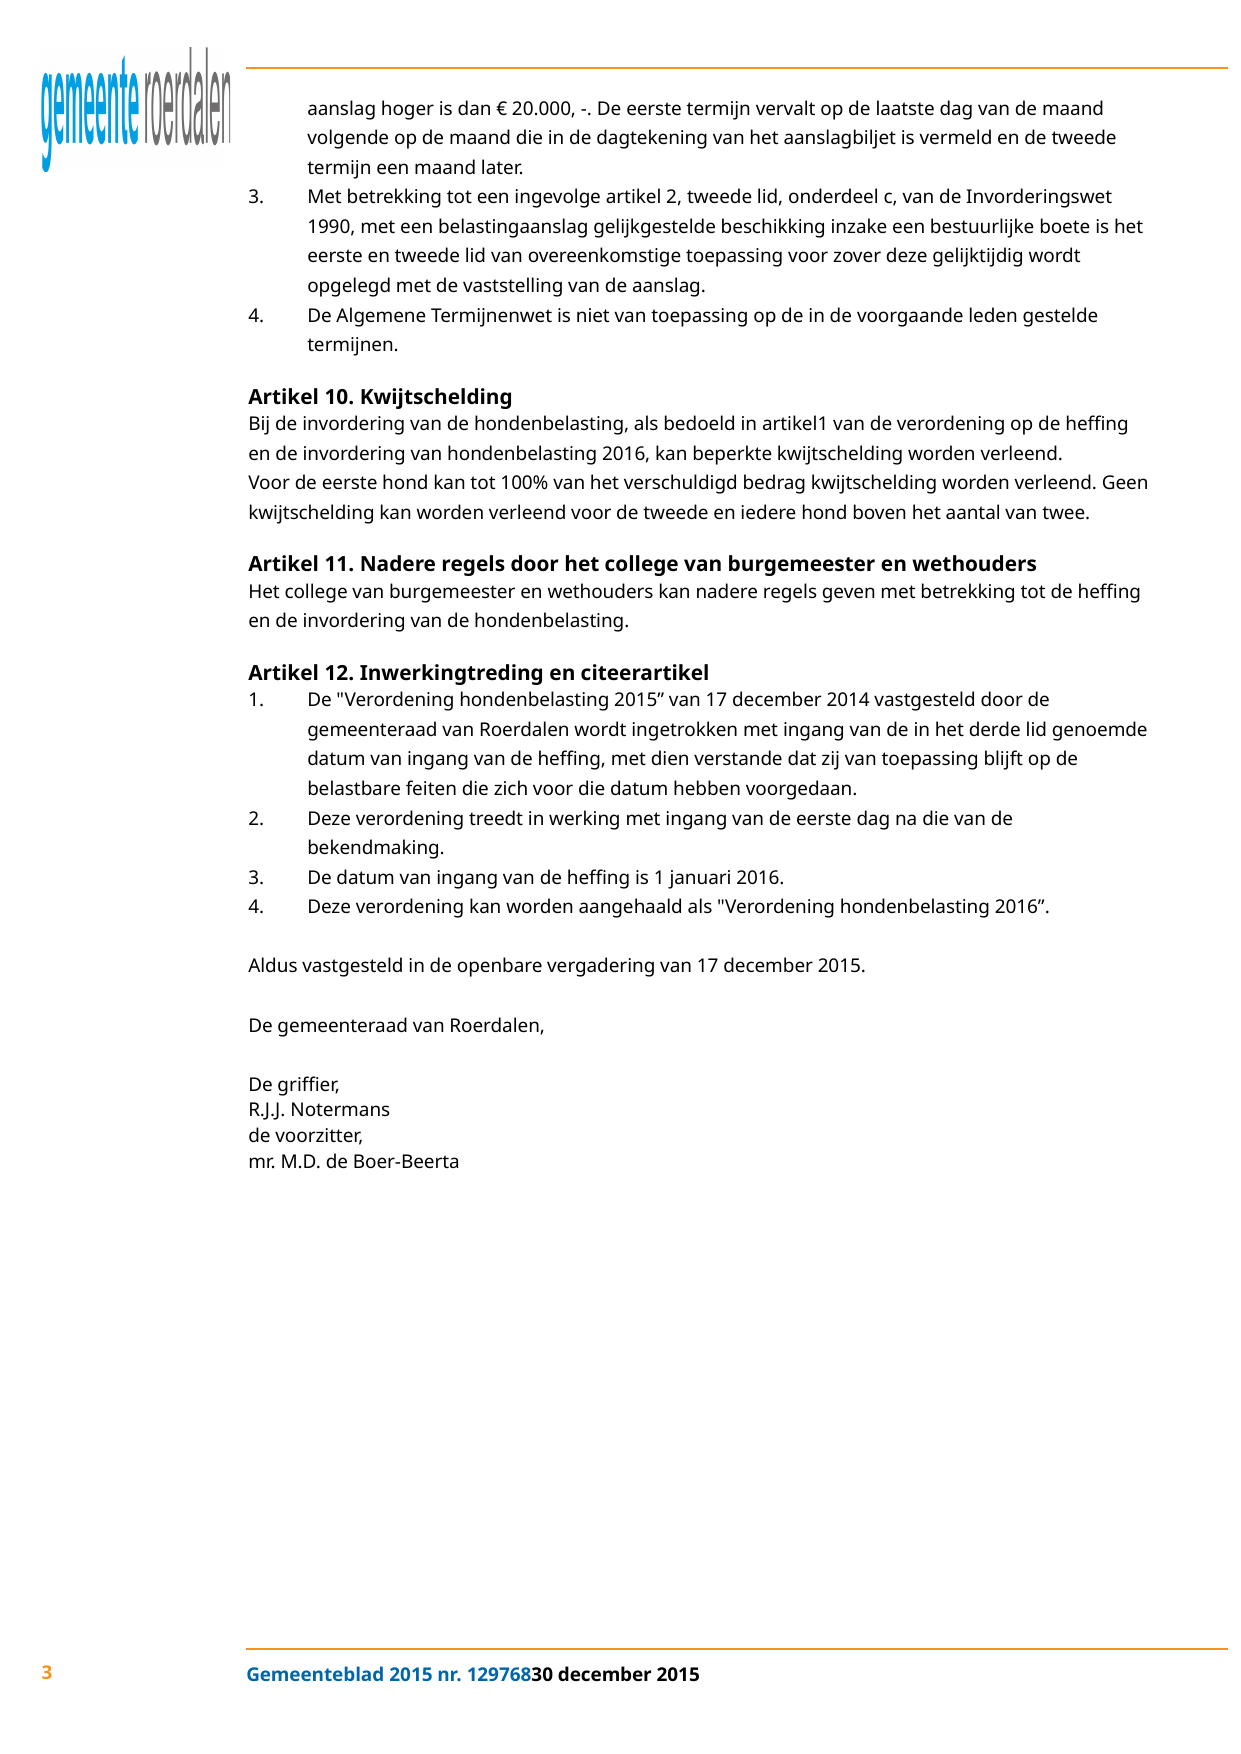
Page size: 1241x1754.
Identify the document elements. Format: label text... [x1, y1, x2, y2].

text De gemeenteraad van Roerdalen, [248, 1012, 1152, 1037]
text R.J.J. Notermans [248, 1097, 1152, 1122]
list Deze verordening kan worden aangehaald als "Verordening hondenbelasting 2016”. [248, 893, 1152, 919]
list De Algemene Termijnenwet is niet van toepassing op de in de voorgaande leden gestelde termijnen. [248, 302, 1152, 357]
text Aldus vastgesteld in de openbare vergadering van 17 december 2015. [248, 953, 1152, 978]
text Het college van burgemeester en wethouders kan nadere regels geven met betrekking tot de heffing en de invordering van de hondenbelasting. [248, 578, 1152, 633]
text Artikel 10. Kwijtschelding [248, 382, 1152, 410]
list aanslag hoger is dan € 20.000, -. De eerste termijn vervalt op de laatste dag van de maand volgende op de maand die in de dagtekening van het aanslagbiljet is vermeld en de tweede termijn een maand later. [248, 95, 1152, 180]
text Voor de eerste hond kan tot 100% van het verschuldigd bedrag kwijtschelding worden verleend. Geen kwijtschelding kan worden verleend voor de tweede en iedere hond boven het aantal van twee. [248, 469, 1152, 525]
list Deze verordening treedt in werking met ingang van de eerste dag na die van de bekendmaking. [248, 805, 1152, 860]
text Bij de invordering van de hondenbelasting, als bedoeld in artikel1 van de verordening op de heffing en de invordering van hondenbelasting 2016, kan beperkte kwijtschelding worden verleend. [248, 410, 1152, 466]
picture [41, 134, 48, 172]
text Artikel 11. Nadere regels door het college van burgemeester en wethouders [248, 549, 1152, 578]
list Met betrekking tot een ingevolge artikel 2, tweede lid, onderdeel c, van de Invorderingswet 1990, met een belastingaanslag gelijkgestelde beschikking inzake een bestuurlijke boete is het eerste en tweede lid van overeenkomstige toepassing voor zover deze gelijktijdig wordt opgelegd met de vaststelling van de aanslag. [248, 183, 1152, 298]
text De griffier, [248, 1071, 1152, 1097]
list De "Verordening hondenbelasting 2015” van 17 december 2014 vastgesteld door de gemeenteraad van Roerdalen wordt ingetrokken met ingang van de in het derde lid genoemde datum van ingang van de heffing, met dien verstande dat zij van toepassing blijft op de belastbare feiten die zich voor die datum hebben voorgedaan. [248, 686, 1152, 801]
picture [41, 47, 231, 172]
list De datum van ingang van de heffing is 1 januari 2016. [248, 864, 1152, 889]
text mr. M.D. de Boer-Beerta [248, 1148, 1152, 1174]
text de voorzitter, [248, 1122, 1152, 1148]
text Artikel 12. Inwerkingtreding en citeerartikel [248, 658, 1152, 686]
